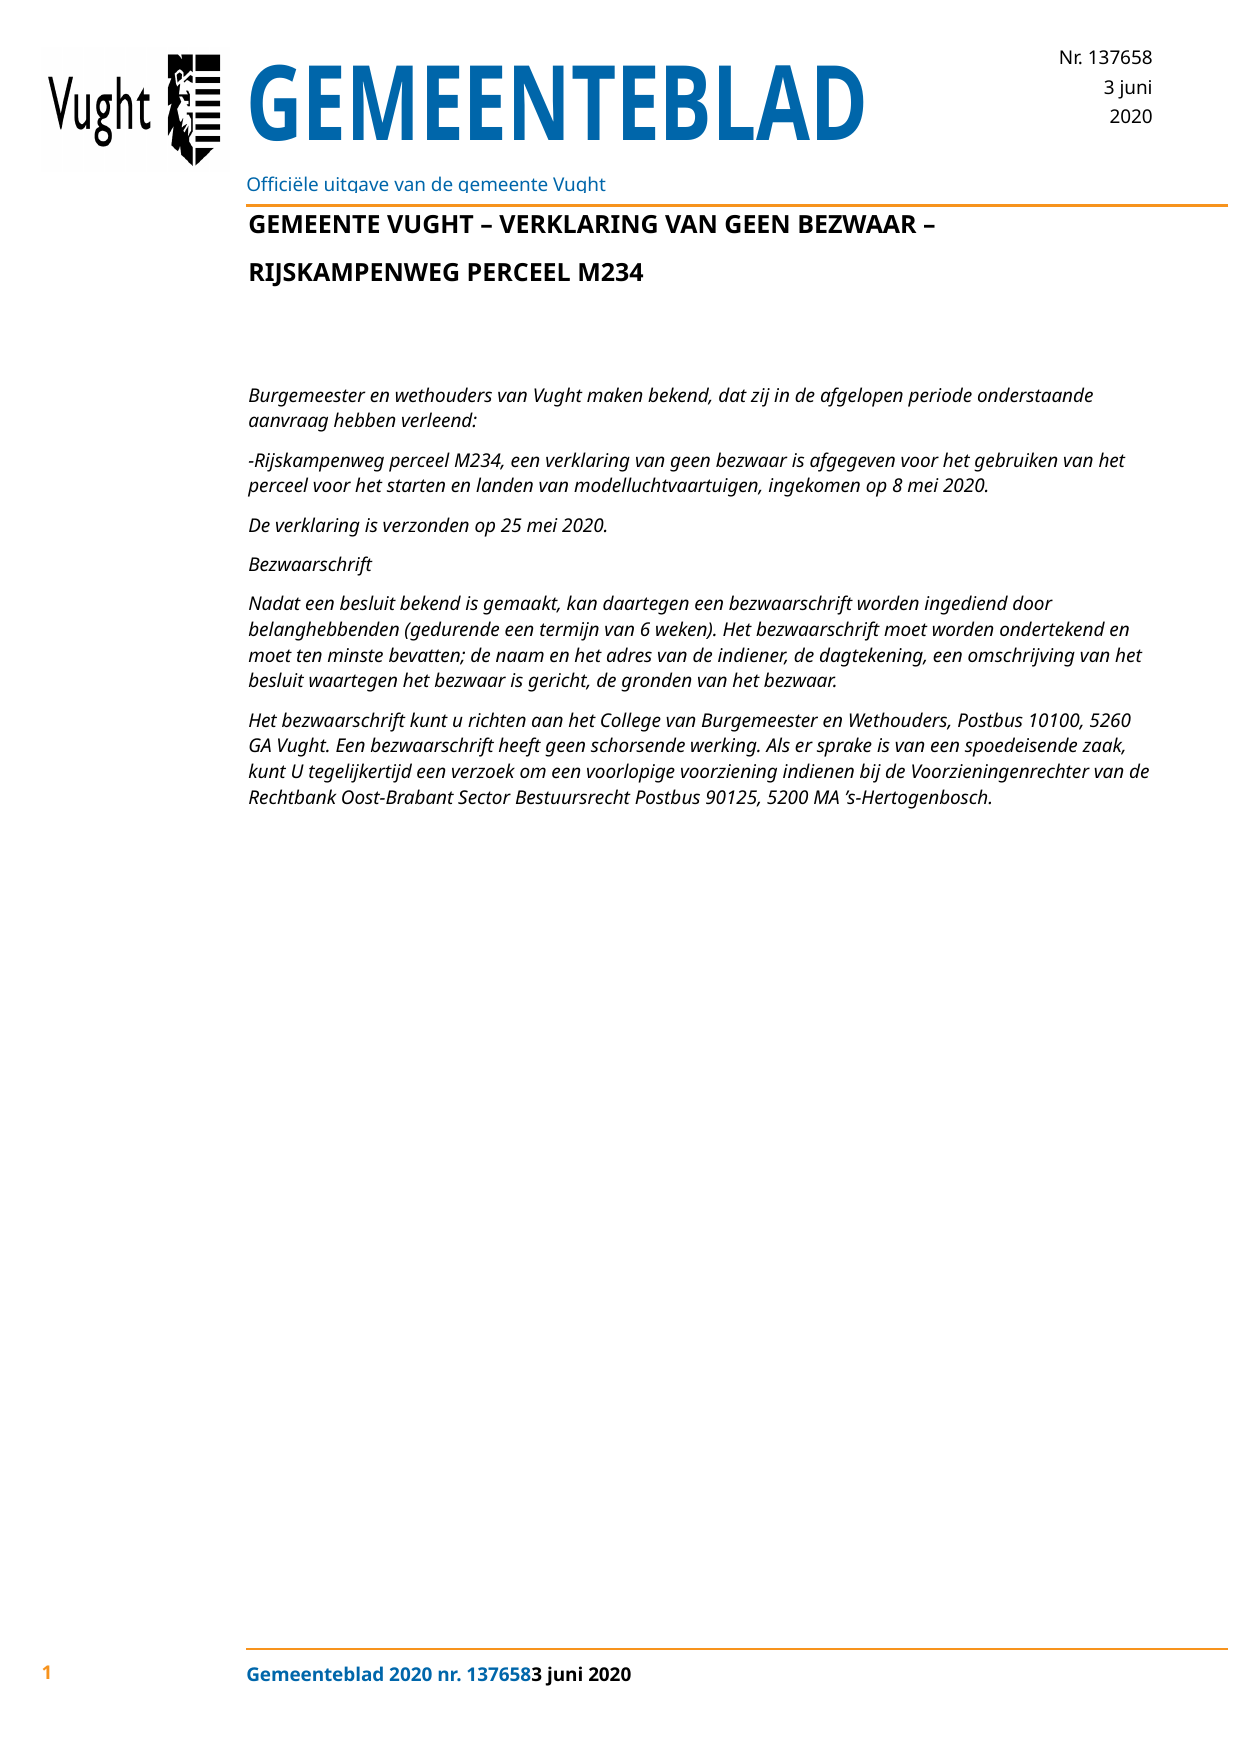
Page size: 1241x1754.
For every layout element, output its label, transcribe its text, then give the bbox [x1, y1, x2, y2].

text Bezwaarschrift [248, 551, 1152, 577]
text Het bezwaarschrift kunt u richten aan het College van Burgemeester en Wethouders, Postbus 10100, 5260 GA Vught. Een bezwaarschrift heeft geen schorsende werking. Als er sprake is van een spoedeisende zaak, kunt U tegelijkertijd een verzoek om een voorlopige voorziening indienen bij de Voorzieningenrechter van de Rechtbank Oost-Brabant Sector Bestuursrecht Postbus 90125, 5200 MA ’s-Hertogenbosch. [248, 707, 1152, 810]
text -Rijskampenweg perceel M234, een verklaring van geen bezwaar is afgegeven voor het gebruiken van het perceel voor het starten en landen van modelluchtvaartuigen, ingekomen op 8 mei 2020. [248, 447, 1152, 498]
text De verklaring is verzonden op 25 mei 2020. [248, 512, 1152, 538]
text Nadat een besluit bekend is gemaakt, kan daartegen een bezwaarschrift worden ingediend door belanghebbenden (gedurende een termijn van 6 weken). Het bezwaarschrift moet worden ondertekend en moet ten minste bevatten; de naam en het adres van de indiener, de dagtekening, een omschrijving van het besluit waartegen het bezwaar is gericht, de gronden van het bezwaar. [248, 590, 1152, 693]
picture [41, 47, 231, 172]
text GEMEENTE VUGHT – VERKLARING VAN GEEN BEZWAAR – RIJSKAMPENWEG PERCEEL M234 [248, 207, 1152, 288]
text Burgemeester en wethouders van Vught maken bekend, dat zij in de afgelopen periode onderstaande aanvraag hebben verleend: [248, 382, 1152, 433]
